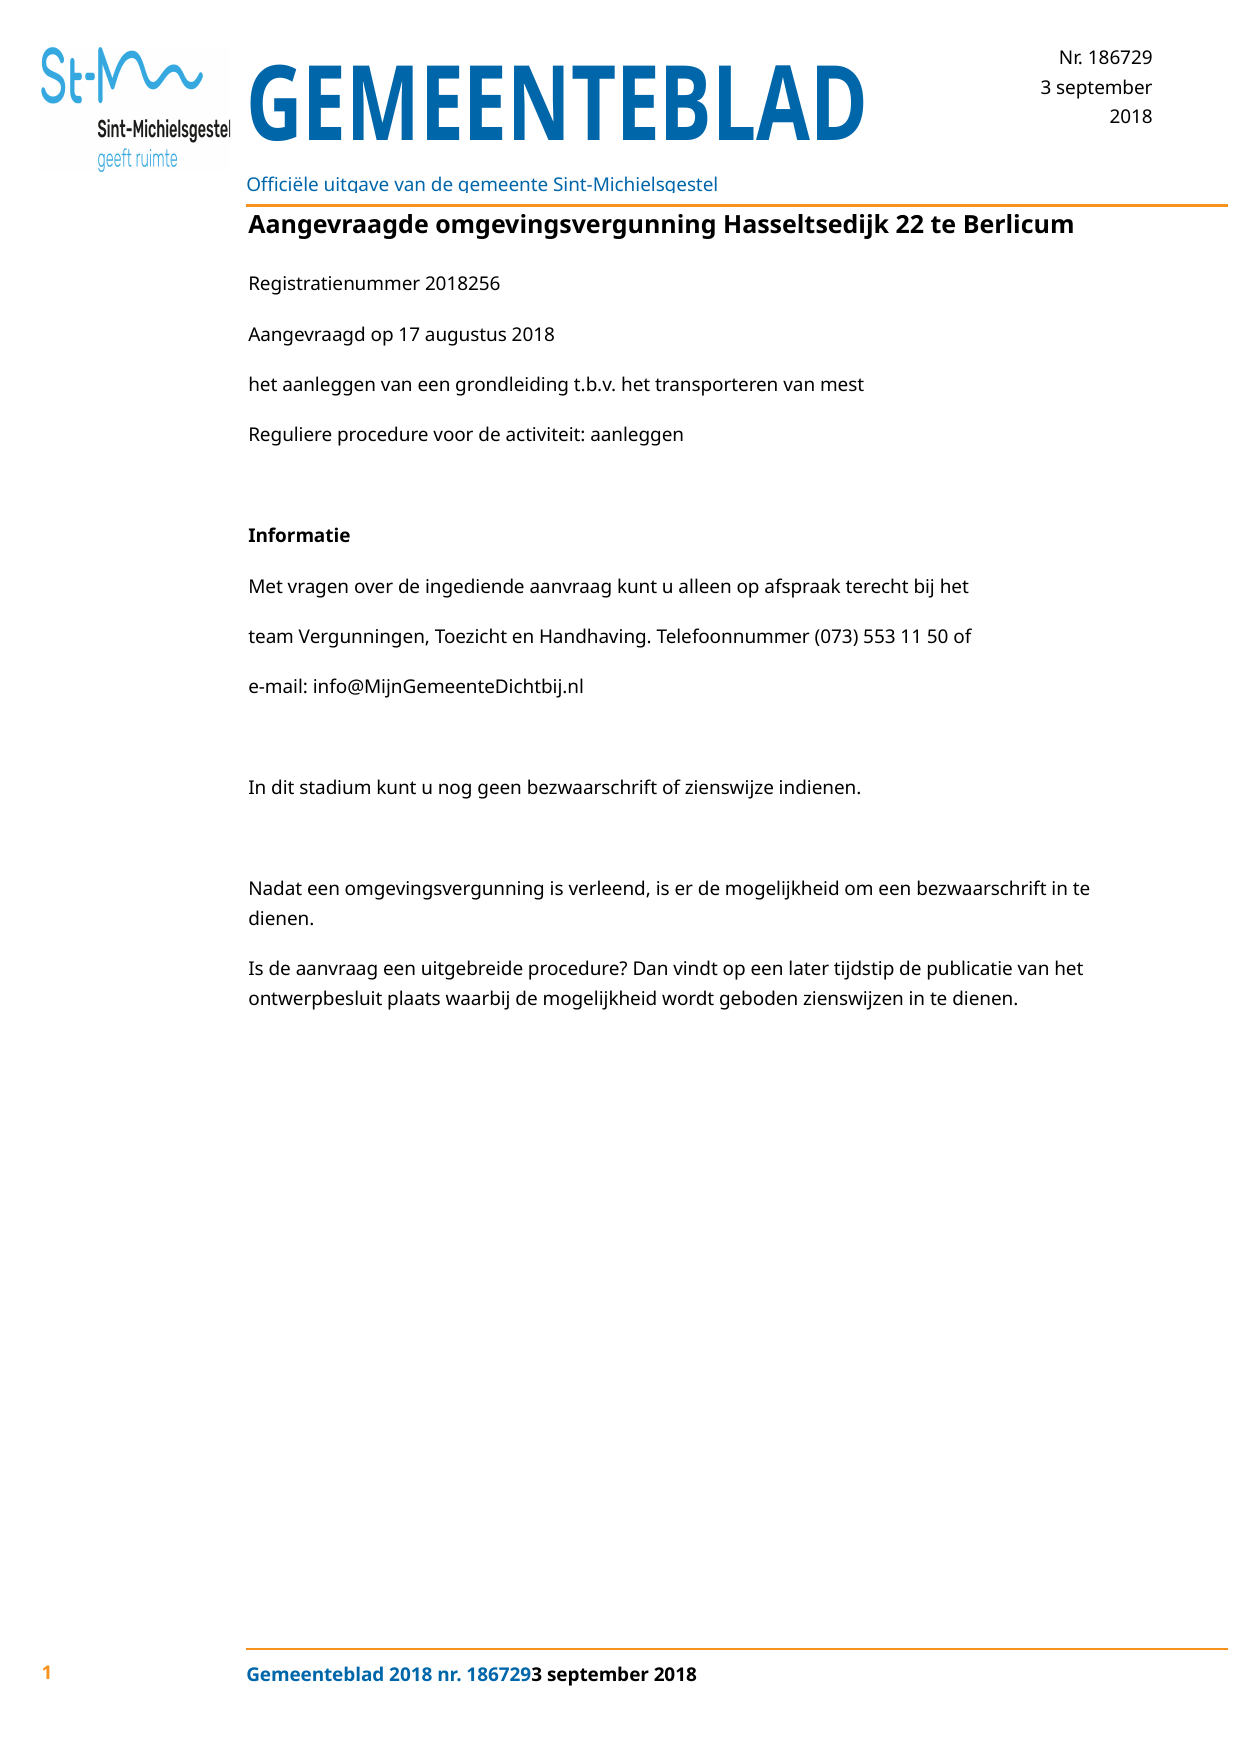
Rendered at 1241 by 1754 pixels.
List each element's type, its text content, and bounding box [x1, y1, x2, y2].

text Nadat een omgevingsvergunning is verleend, is er de mogelijkheid om een bezwaarschrift in te dienen. [248, 875, 1152, 931]
text Is de aanvraag een uitgebreide procedure? Dan vindt op een later tijdstip de publicatie van het ontwerpbesluit plaats waarbij de mogelijkheid wordt geboden zienswijzen in te dienen. [248, 955, 1152, 1011]
text Aangevraagd op 17 augustus 2018 [248, 321, 1152, 346]
text team Vergunningen, Toezicht en Handhaving. Telefoonnummer (073) 553 11 50 of [248, 623, 1152, 649]
text Informatie [248, 522, 1152, 548]
text Reguliere procedure voor de activiteit: aanleggen [248, 422, 1152, 447]
text Met vragen over de ingediende aanvraag kunt u alleen op afspraak terecht bij het [248, 573, 1152, 598]
text het aanleggen van een grondleiding t.b.v. het transporteren van mest [248, 371, 1152, 397]
text Aangevraagde omgevingsvergunning Hasseltsedijk 22 te Berlicum [248, 207, 1152, 241]
picture [41, 47, 231, 172]
text e-mail: info@MijnGemeenteDichtbij.nl [248, 674, 1152, 699]
text Registratienummer 2018256 [248, 270, 1152, 296]
text In dit stadium kunt u nog geen bezwaarschrift of zienswijze indienen. [248, 774, 1152, 800]
